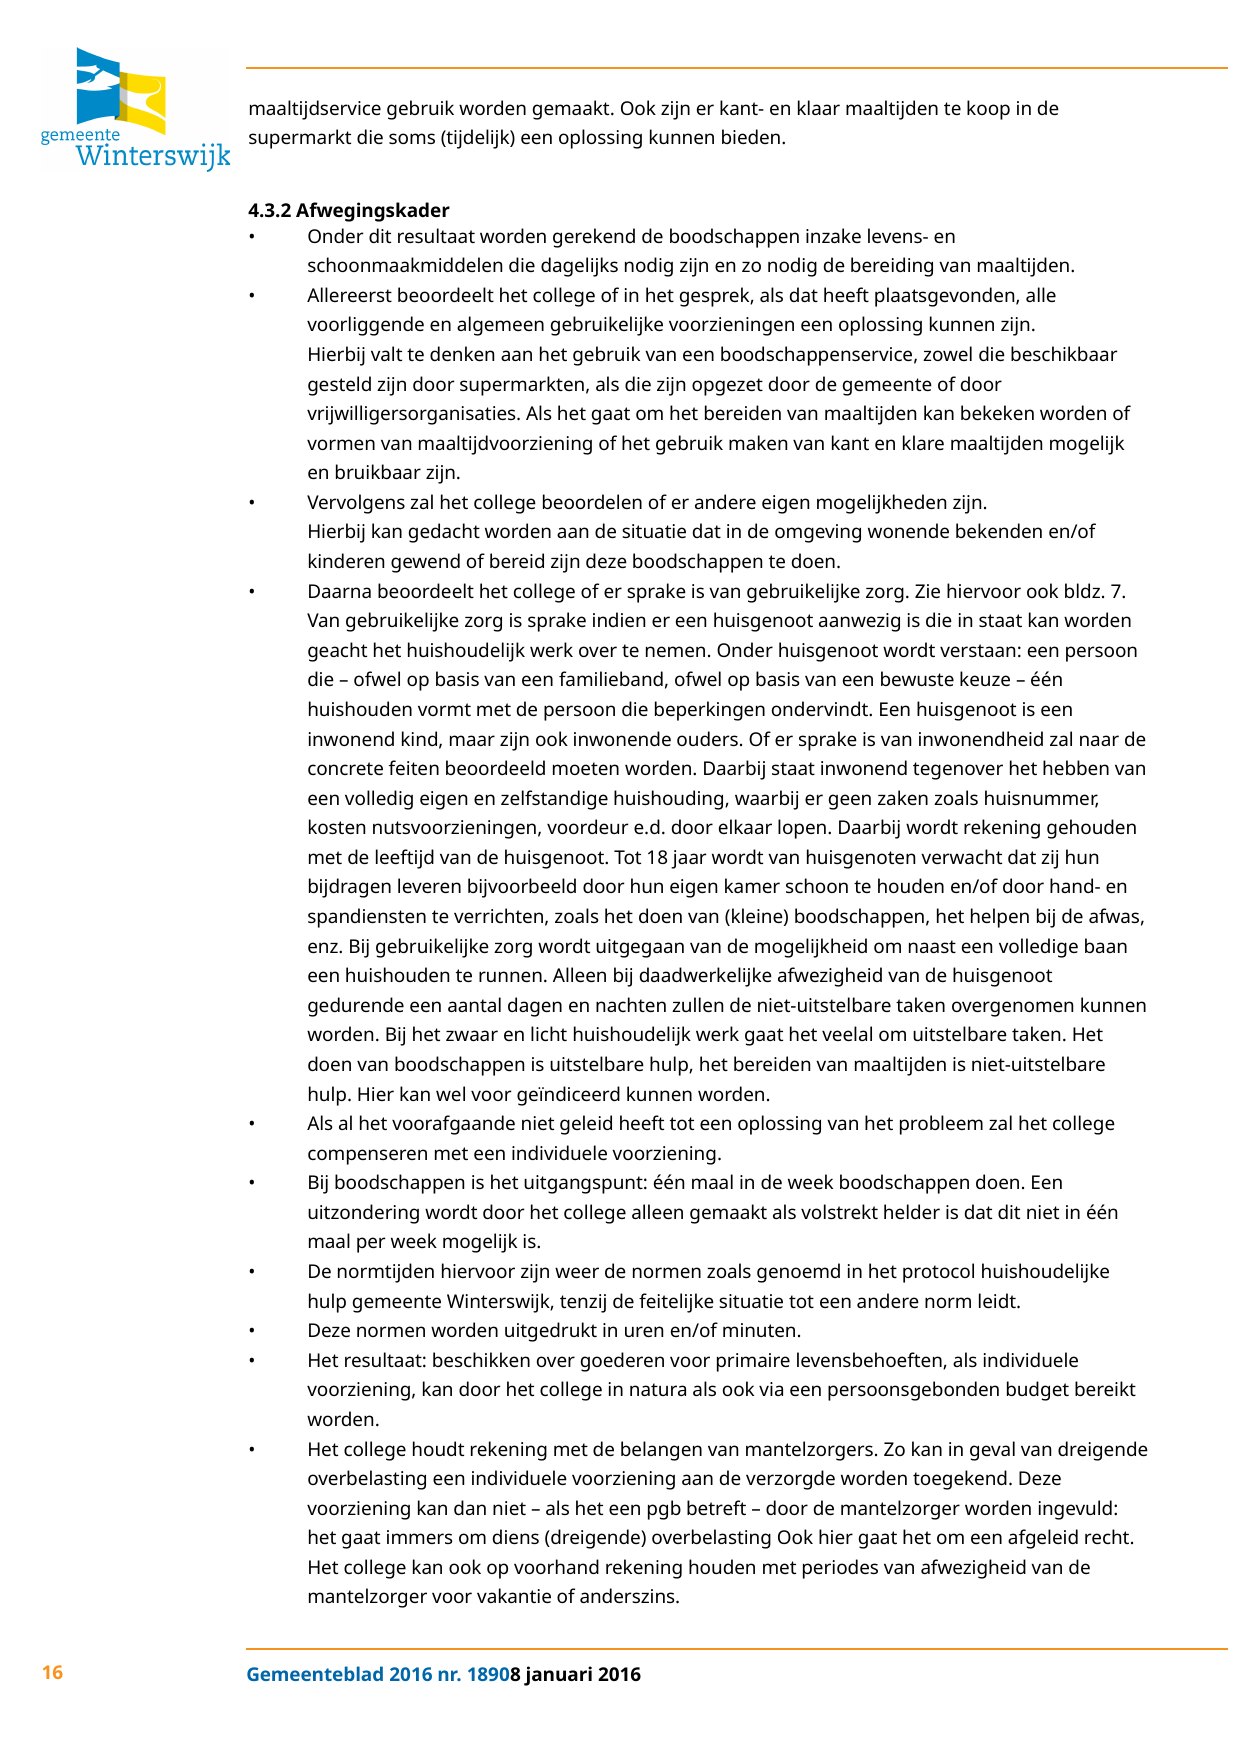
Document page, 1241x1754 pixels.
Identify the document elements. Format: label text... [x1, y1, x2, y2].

list Hierbij kan gedacht worden aan de situatie dat in de omgeving wonende bekenden en/of kinderen gewend of bereid zijn deze boodschappen te doen. [248, 519, 1152, 574]
picture [225, 153, 231, 162]
list Vervolgens zal het college beoordelen of er andere eigen mogelijkheden zijn. [248, 489, 1152, 515]
list Als al het voorafgaande niet geleid heeft tot een oplossing van het probleem zal het college compenseren met een individuele voorziening. [248, 1110, 1152, 1166]
list Allereerst beoordeelt het college of in het gesprek, als dat heeft plaatsgevonden, alle voorliggende en algemeen gebruikelijke voorzieningen een oplossing kunnen zijn. [248, 282, 1152, 337]
text maaltijdservice gebruik worden gemaakt. Ook zijn er kant- en klaar maaltijden te koop in de supermarkt die soms (tijdelijk) een oplossing kunnen bieden. [248, 95, 1152, 150]
list Daarna beoordeelt het college of er sprake is van gebruikelijke zorg. Zie hiervoor ook bldz. 7. Van gebruikelijke zorg is sprake indien er een huisgenoot aanwezig is die in staat kan worden geacht het huishoudelijk werk over te nemen. Onder huisgenoot wordt verstaan: een persoon die – ofwel op basis van een familieband, ofwel op basis van een bewuste keuze – één huishouden vormt met de persoon die beperkingen ondervindt. Een huisgenoot is een inwonend kind, maar zijn ook inwonende ouders. Of er sprake is van inwonendheid zal naar de concrete feiten beoordeeld moeten worden. Daarbij staat inwonend tegenover het hebben van een volledig eigen en zelfstandige huishouding, waarbij er geen zaken zoals huisnummer, kosten nutsvoorzieningen, voordeur e.d. door elkaar lopen. Daarbij wordt rekening gehouden met de leeftijd van de huisgenoot. Tot 18 jaar wordt van huisgenoten verwacht dat zij hun bijdragen leveren bijvoorbeeld door hun eigen kamer schoon te houden en/of door hand- en spandiensten te verrichten, zoals het doen van (kleine) boodschappen, het helpen bij de afwas, enz. Bij gebruikelijke zorg wordt uitgegaan van de mogelijkheid om naast een volledige baan een huishouden te runnen. Alleen bij daadwerkelijke afwezigheid van de huisgenoot gedurende een aantal dagen en nachten zullen de niet-uitstelbare taken overgenomen kunnen worden. Bij het zwaar en licht huishoudelijk werk gaat het veelal om uitstelbare taken. Het doen van boodschappen is uitstelbare hulp, het bereiden van maaltijden is niet-uitstelbare hulp. Hier kan wel voor geïndiceerd kunnen worden. [248, 578, 1152, 1106]
list De normtijden hiervoor zijn weer de normen zoals genoemd in het protocol huishoudelijke hulp gemeente Winterswijk, tenzij de feitelijke situatie tot een andere norm leidt. [248, 1258, 1152, 1313]
list Onder dit resultaat worden gerekend de boodschappen inzake levens- en schoonmaakmiddelen die dagelijks nodig zijn en zo nodig de bereiding van maaltijden. [248, 223, 1152, 278]
text 4.3.2 Afwegingskader [248, 197, 1152, 223]
list Deze normen worden uitgedrukt in uren en/of minuten. [248, 1317, 1152, 1343]
list Hierbij valt te denken aan het gebruik van een boodschappenservice, zowel die beschikbaar gesteld zijn door supermarkten, als die zijn opgezet door de gemeente of door vrijwilligersorganisaties. Als het gaat om het bereiden van maaltijden kan bekeken worden of vormen van maaltijdvoorziening of het gebruik maken van kant en klare maaltijden mogelijk en bruikbaar zijn. [248, 341, 1152, 485]
picture [41, 47, 231, 172]
list Het college houdt rekening met de belangen van mantelzorgers. Zo kan in geval van dreigende overbelasting een individuele voorziening aan de verzorgde worden toegekend. Deze voorziening kan dan niet – als het een pgb betreft – door de mantelzorger worden ingevuld: het gaat immers om diens (dreigende) overbelasting Ook hier gaat het om een afgeleid recht. Het college kan ook op voorhand rekening houden met periodes van afwezigheid van de mantelzorger voor vakantie of anderszins. [248, 1436, 1152, 1609]
list Bij boodschappen is het uitgangspunt: één maal in de week boodschappen doen. Een uitzondering wordt door het college alleen gemaakt als volstrekt helder is dat dit niet in één maal per week mogelijk is. [248, 1169, 1152, 1254]
list Het resultaat: beschikken over goederen voor primaire levensbehoeften, als individuele voorziening, kan door het college in natura als ook via een persoonsgebonden budget bereikt worden. [248, 1347, 1152, 1432]
